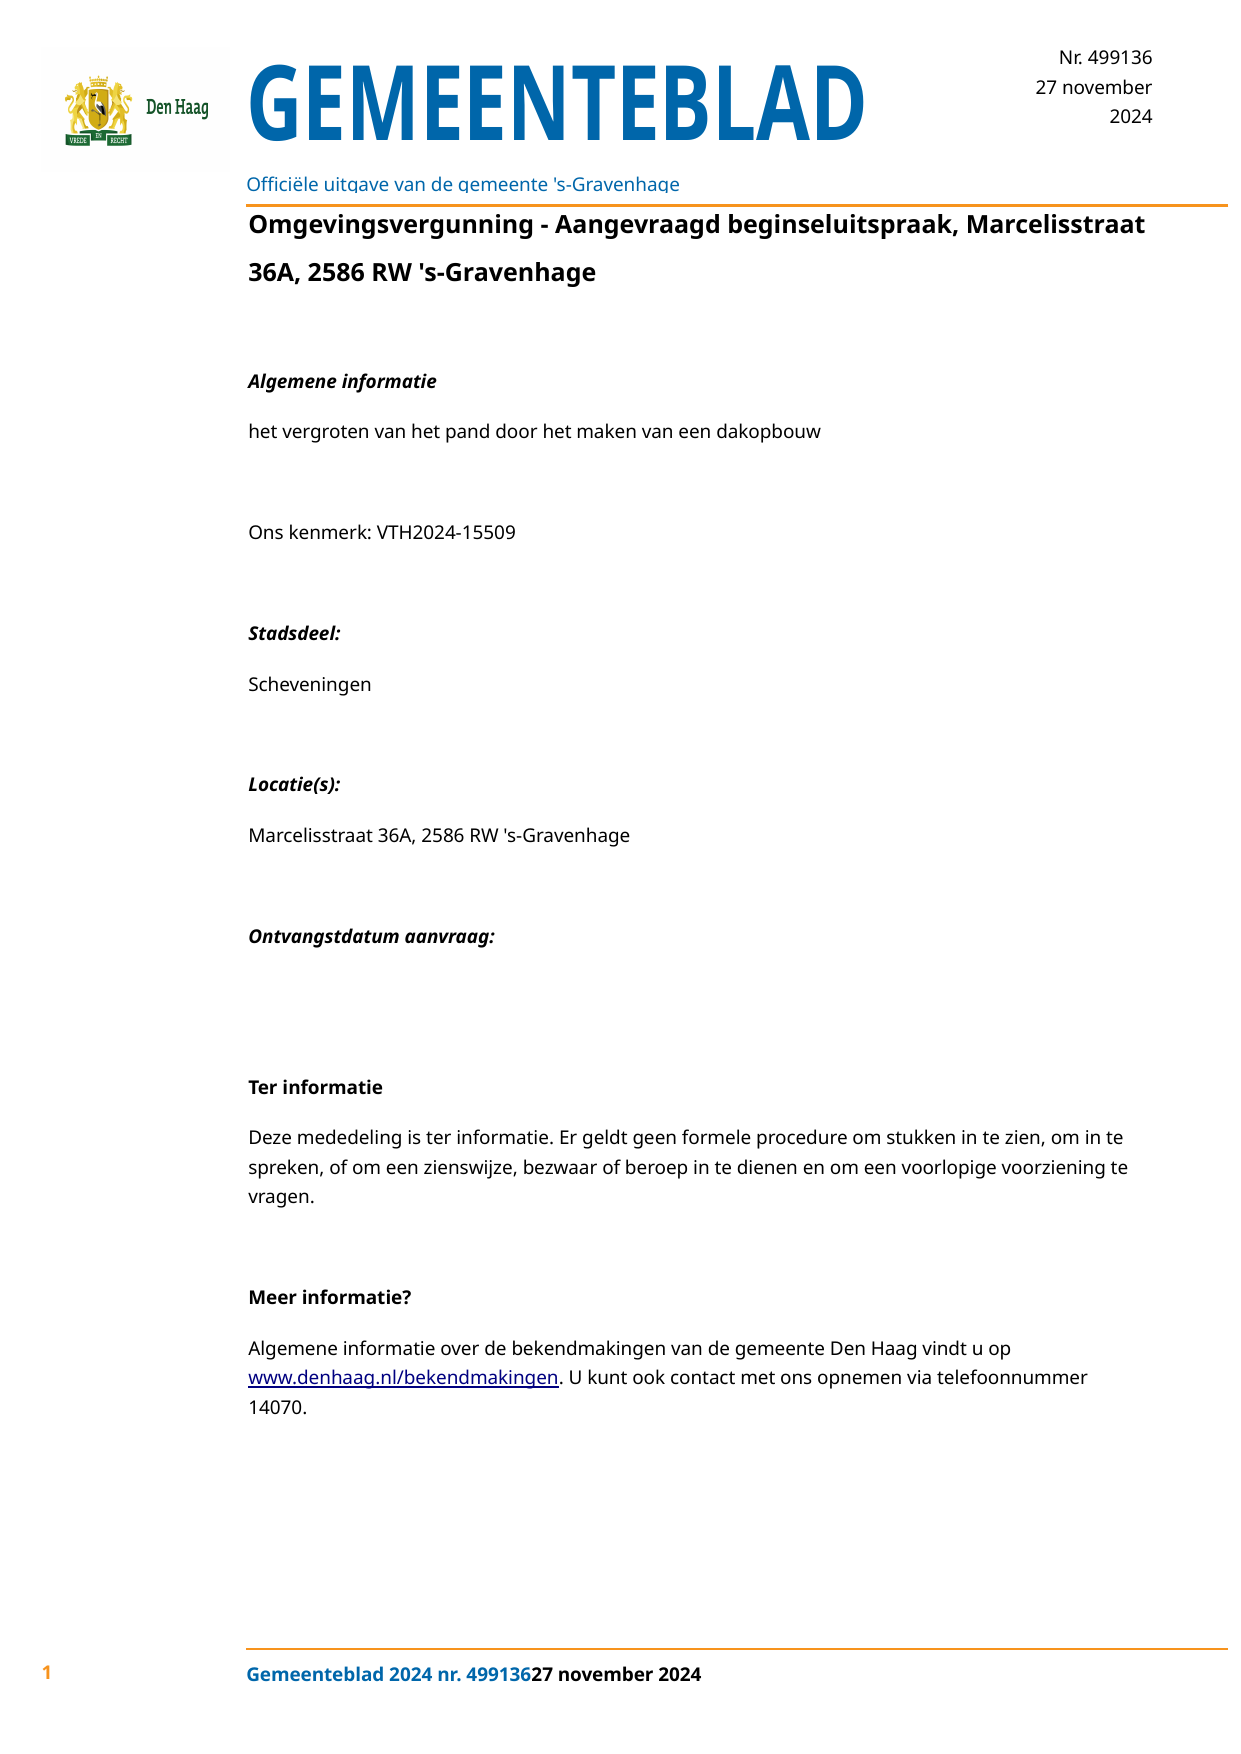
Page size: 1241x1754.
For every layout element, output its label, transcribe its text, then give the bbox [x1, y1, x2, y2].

text Stadsdeel: [248, 620, 1152, 646]
picture [41, 47, 231, 172]
text Marcelisstraat 36A, 2586 RW 's-Gravenhage [248, 822, 1152, 848]
text Deze mededeling is ter informatie. Er geldt geen formele procedure om stukken in te zien, om in te spreken, of om een zienswijze, bezwaar of beroep in te dienen en om een voorlopige voorziening te vragen. [248, 1124, 1152, 1209]
text het vergroten van het pand door het maken van een dakopbouw [248, 419, 1152, 444]
text Locatie(s): [248, 772, 1152, 797]
text Algemene informatie over de bekendmakingen van de gemeente Den Haag vindt u op www.denhaag.nl/bekendmakingen. U kunt ook contact met ons opnemen via telefoonnummer 14070. [248, 1335, 1152, 1420]
text Ons kenmerk: VTH2024-15509 [248, 519, 1152, 545]
text Ontvangstdatum aanvraag: [248, 923, 1152, 949]
text Scheveningen [248, 671, 1152, 697]
text Omgevingsvergunning - Aangevraagd beginseluitspraak, Marcelisstraat 36A, 2586 RW 's-Gravenhage [248, 207, 1152, 288]
text Ter informatie [248, 1074, 1152, 1100]
text Algemene informatie [248, 368, 1152, 394]
text Meer informatie? [248, 1284, 1152, 1310]
